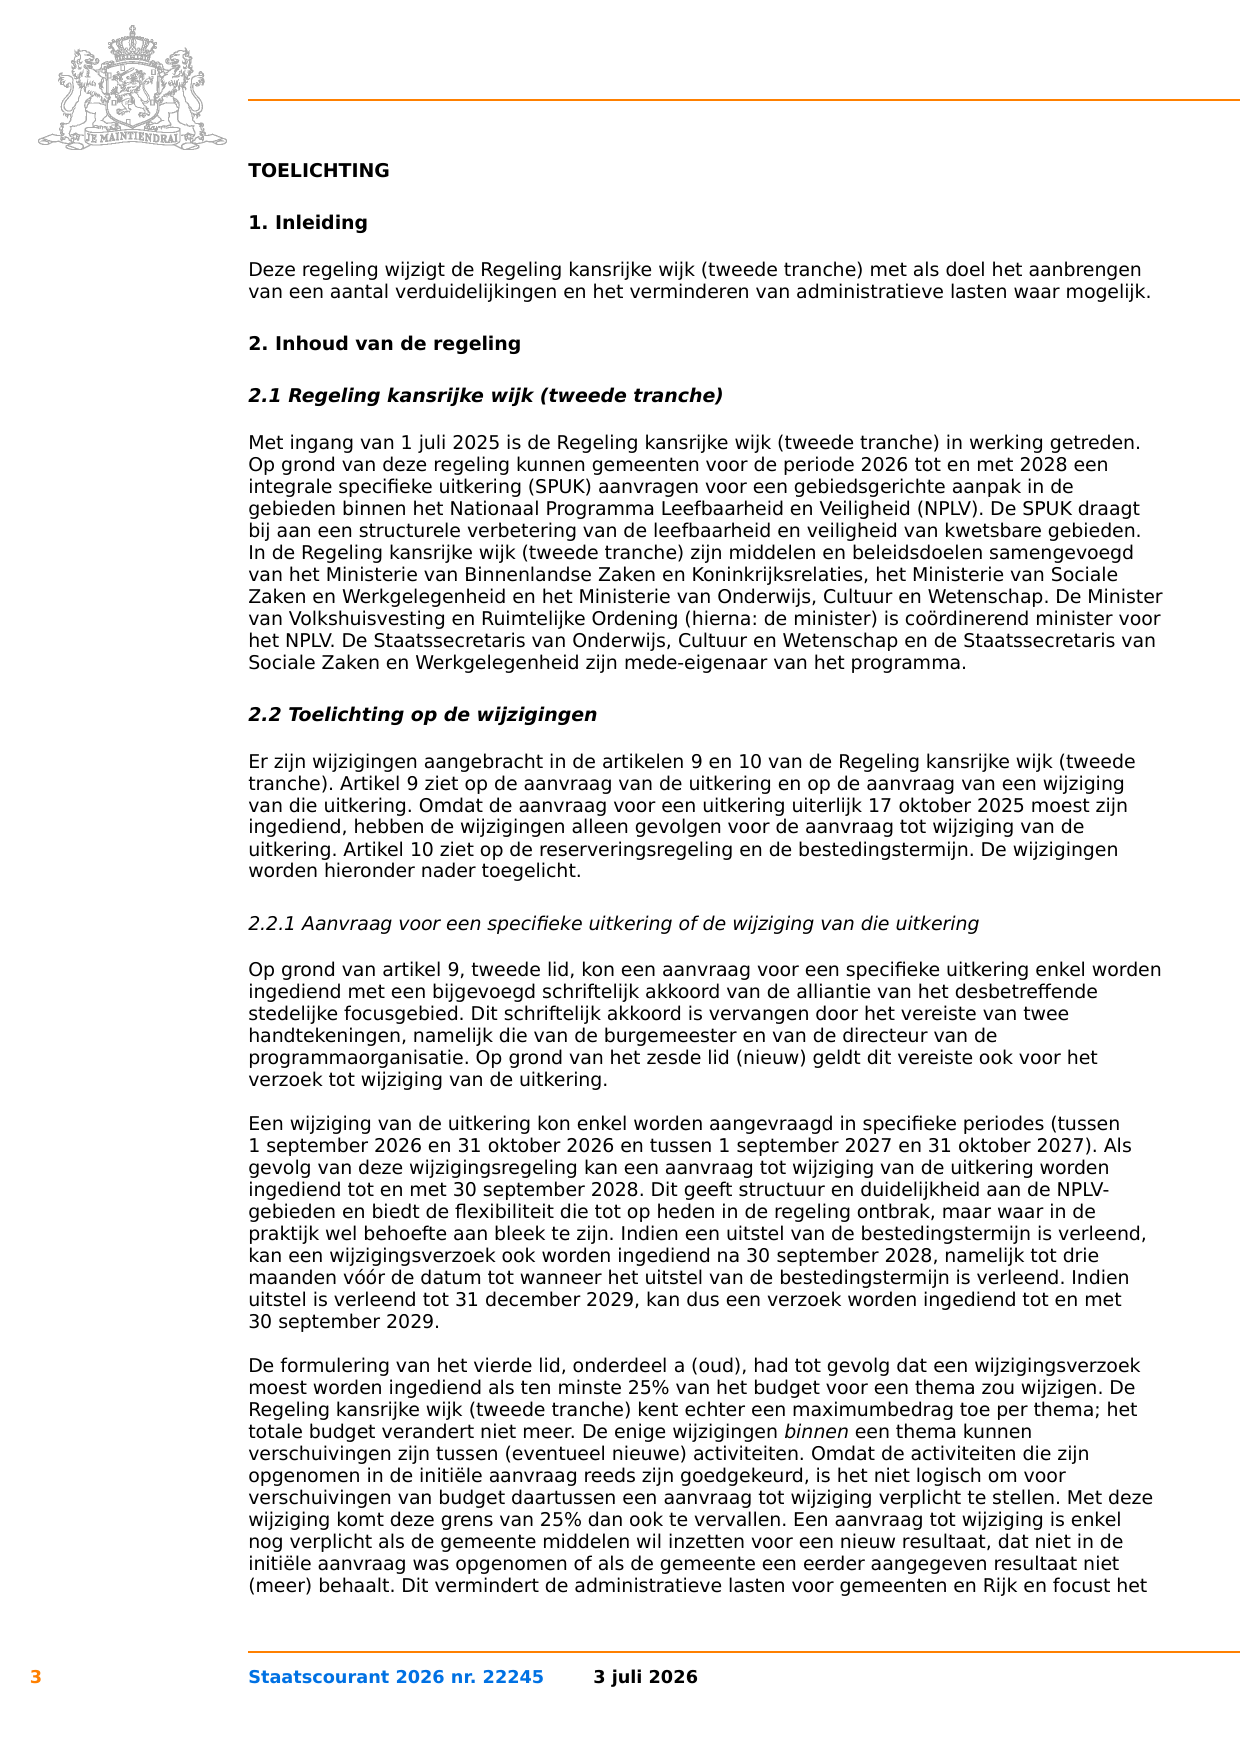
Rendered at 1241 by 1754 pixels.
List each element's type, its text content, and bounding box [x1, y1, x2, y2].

subtitle 1. Inleiding [248, 212, 1163, 234]
text Met ingang van 1 juli 2025 is de Regeling kansrijke wijk (tweede tranche) in werking getreden. Op grond van deze regeling kunnen gemeenten voor de periode 2026 tot en met 2028 een integrale specifieke uitkering (SPUK) aanvragen voor een gebiedsgerichte aanpak in de gebieden binnen het Nationaal Programma Leefbaarheid en Veiligheid (NPLV). De SPUK draagt bij aan een structurele verbetering van de leefbaarheid en veiligheid van kwetsbare gebieden. In de Regeling kansrijke wijk (tweede tranche) zijn middelen en beleidsdoelen samengevoegd van het Ministerie van Binnenlandse Zaken en Koninkrijksrelaties, het Ministerie van Sociale Zaken en Werkgelegenheid en het Ministerie van Onderwijs, Cultuur en Wetenschap. De Minister van Volkshuisvesting en Ruimtelijke Ordening (hierna: de minister) is coördinerend minister voor het NPLV. De Staatssecretaris van Onderwijs, Cultuur en Wetenschap en de Staatssecretaris van Sociale Zaken en Werkgelegenheid zijn mede-eigenaar van het programma. [248, 432, 1163, 673]
subtitle TOELICHTING [248, 160, 1163, 182]
text Er zijn wijzigingen aangebracht in de artikelen 9 en 10 van de Regeling kansrijke wijk (tweede tranche). Artikel 9 ziet op de aanvraag van de uitkering en op de aanvraag van een wijziging van die uitkering. Omdat de aanvraag voor een uitkering uiterlijk 17 oktober 2025 moest zijn ingediend, hebben de wijzigingen alleen gevolgen voor de aanvraag tot wijziging van de uitkering. Artikel 10 ziet op de reserveringsregeling en de bestedingstermijn. De wijzigingen worden hieronder nader toegelicht. [248, 751, 1163, 882]
text Deze regeling wijzigt de Regeling kansrijke wijk (tweede tranche) met als doel het aanbrengen van een aantal verduidelijkingen en het verminderen van administratieve lasten waar mogelijk. [248, 259, 1163, 303]
subtitle 2. Inhoud van de regeling [248, 333, 1163, 355]
subtitle 2.2 Toelichting op de wijzigingen [248, 703, 1163, 726]
text Een wijziging van de uitkering kon enkel worden aangevraagd in specifieke periodes (tussen 1 september 2026 en 31 oktober 2026 en tussen 1 september 2027 en 31 oktober 2027). Als gevolg van deze wijzigingsregeling kan een aanvraag tot wijziging van de uitkering worden ingediend tot en met 30 september 2028. Dit geeft structuur en duidelijkheid aan de NPLV-gebieden en biedt de flexibiliteit die tot op heden in de regeling ontbrak, maar waar in de praktijk wel behoefte aan bleek te zijn. Indien een uitstel van de bestedingstermijn is verleend, kan een wijzigingsverzoek ook worden ingediend na 30 september 2028, namelijk tot drie maanden vóór de datum tot wanneer het uitstel van de bestedingstermijn is verleend. Indien uitstel is verleend tot 31 december 2029, kan dus een verzoek worden ingediend tot en met 30 september 2029. [248, 1113, 1163, 1333]
picture [38, 25, 227, 150]
text De formulering van het vierde lid, onderdeel a (oud), had tot gevolg dat een wijzigingsverzoek moest worden ingediend als ten minste 25% van het budget voor een thema zou wijzigen. De Regeling kansrijke wijk (tweede tranche) kent echter een maximumbedrag toe per thema; het totale budget verandert niet meer. De enige wijzigingen binnen een thema kunnen verschuivingen zijn tussen (eventueel nieuwe) activiteiten. Omdat de activiteiten die zijn opgenomen in de initiële aanvraag reeds zijn goedgekeurd, is het niet logisch om voor verschuivingen van budget daartussen een aanvraag tot wijziging verplicht te stellen. Met deze wijziging komt deze grens van 25% dan ook te vervallen. Een aanvraag tot wijziging is enkel nog verplicht als de gemeente middelen wil inzetten voor een nieuw resultaat, dat niet in de initiële aanvraag was opgenomen of als de gemeente een eerder aangegeven resultaat niet (meer) behaalt. Dit vermindert de administratieve lasten voor gemeenten en Rijk en focust het [248, 1355, 1163, 1597]
subtitle 2.1 Regeling kansrijke wijk (tweede tranche) [248, 385, 1163, 407]
text Op grond van artikel 9, tweede lid, kon een aanvraag voor een specifieke uitkering enkel worden ingediend met een bijgevoegd schriftelijk akkoord van de alliantie van het desbetreffende stedelijke focusgebied. Dit schriftelijk akkoord is vervangen door het vereiste van twee handtekeningen, namelijk die van de burgemeester en van de directeur van de programmaorganisatie. Op grond van het zesde lid (nieuw) geldt dit vereiste ook voor het verzoek tot wijziging van de uitkering. [248, 959, 1163, 1091]
subtitle 2.2.1 Aanvraag voor een specifieke uitkering of de wijziging van die uitkering [248, 912, 1163, 934]
